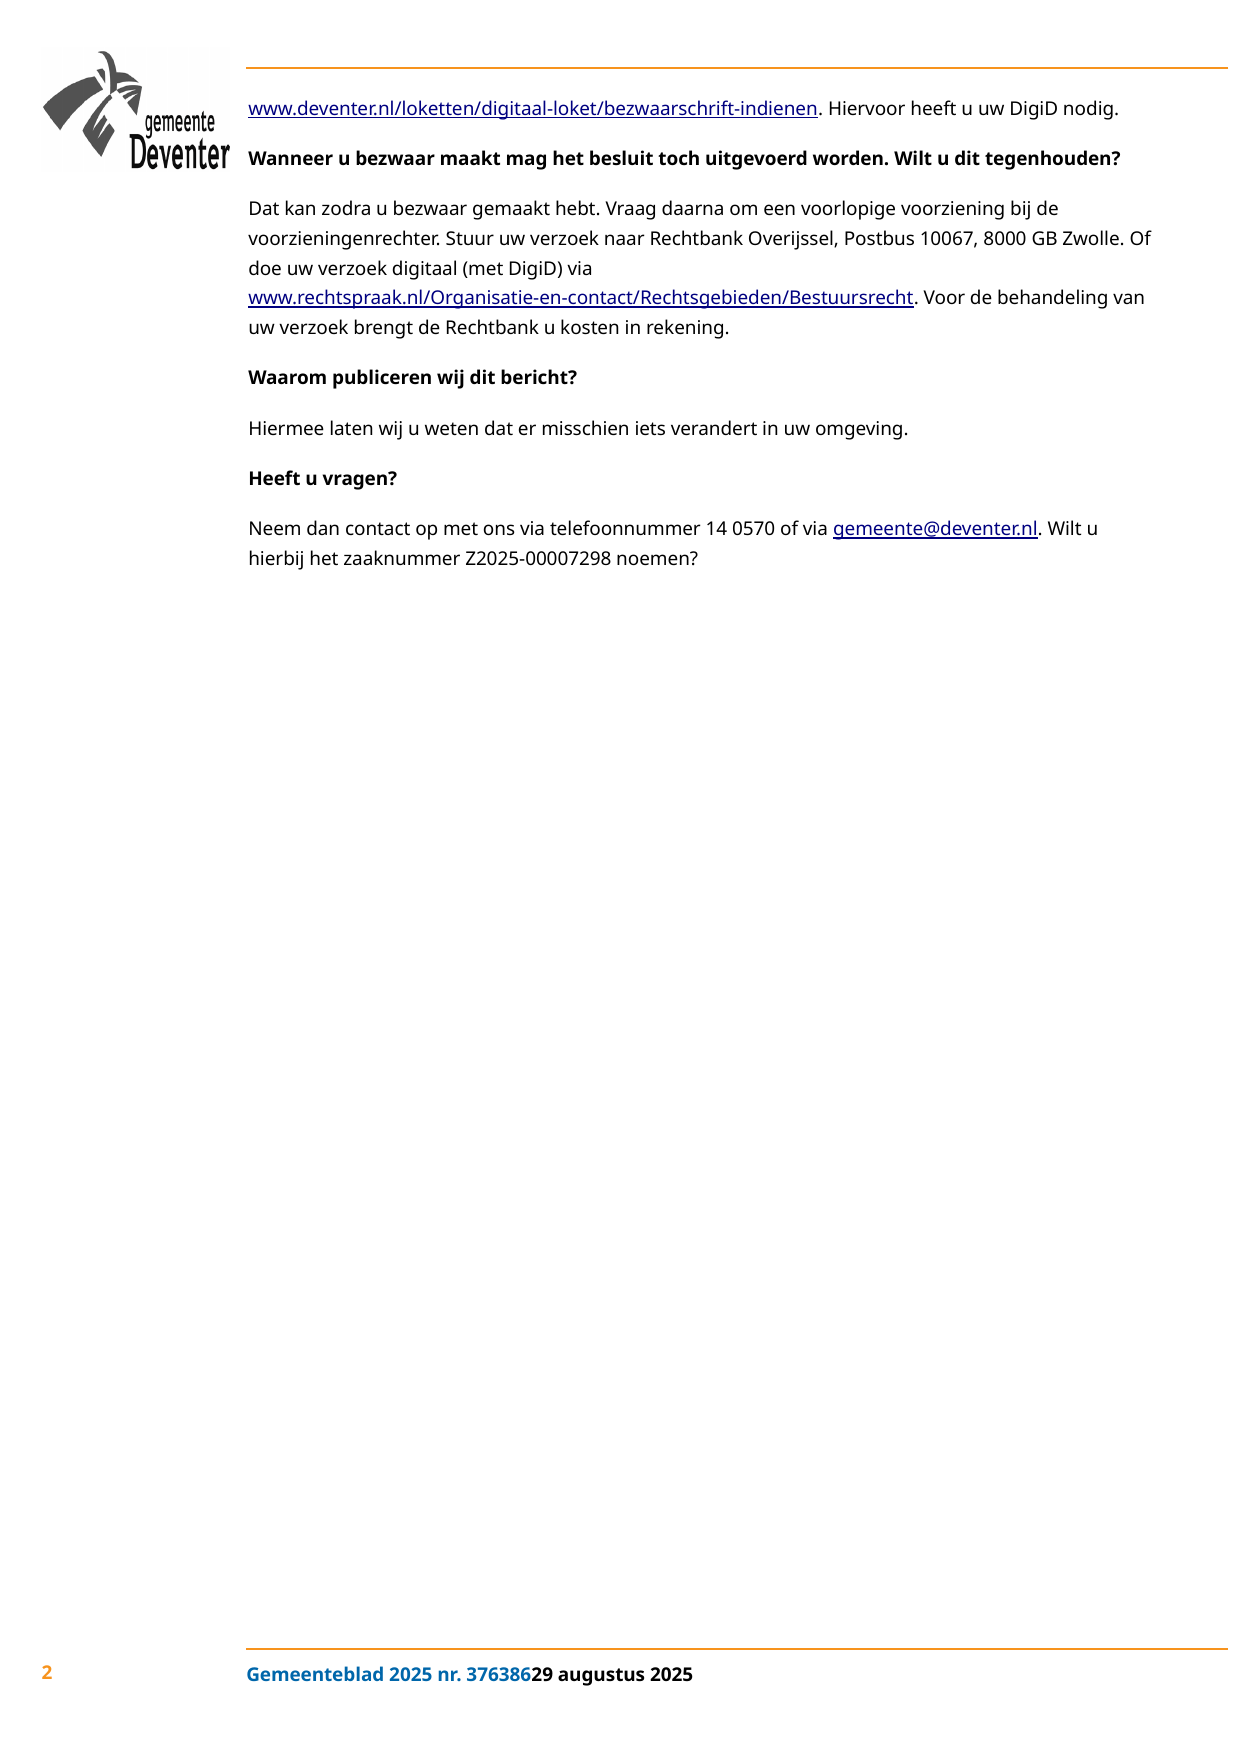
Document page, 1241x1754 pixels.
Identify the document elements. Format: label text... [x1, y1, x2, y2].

text www.deventer.nl/loketten/digitaal-loket/bezwaarschrift-indienen. Hiervoor heeft u uw DigiD nodig. [248, 95, 1152, 121]
text Hiermee laten wij u weten dat er misschien iets verandert in uw omgeving. [248, 415, 1152, 441]
text Dat kan zodra u bezwaar gemaakt hebt. Vraag daarna om een voorlopige voorziening bij de voorzieningenrechter. Stuur uw verzoek naar Rechtbank Overijssel, Postbus 10067, 8000 GB Zwolle. Of doe uw verzoek digitaal (met DigiD) via www.rechtspraak.nl/Organisatie-en-contact/Rechtsgebieden/Bestuursrecht. Voor de behandeling van uw verzoek brengt de Rechtbank u kosten in rekening. [248, 196, 1152, 340]
text Wanneer u bezwaar maakt mag het besluit toch uitgevoerd worden. Wilt u dit tegenhouden? [248, 145, 1152, 171]
picture [41, 47, 231, 172]
text Heeft u vragen? [248, 465, 1152, 491]
text Waarom publiceren wij dit bericht? [248, 364, 1152, 390]
text Neem dan contact op met ons via telefoonnummer 14 0570 of via gemeente@deventer.nl. Wilt u hierbij het zaaknummer Z2025-00007298 noemen? [248, 516, 1152, 571]
